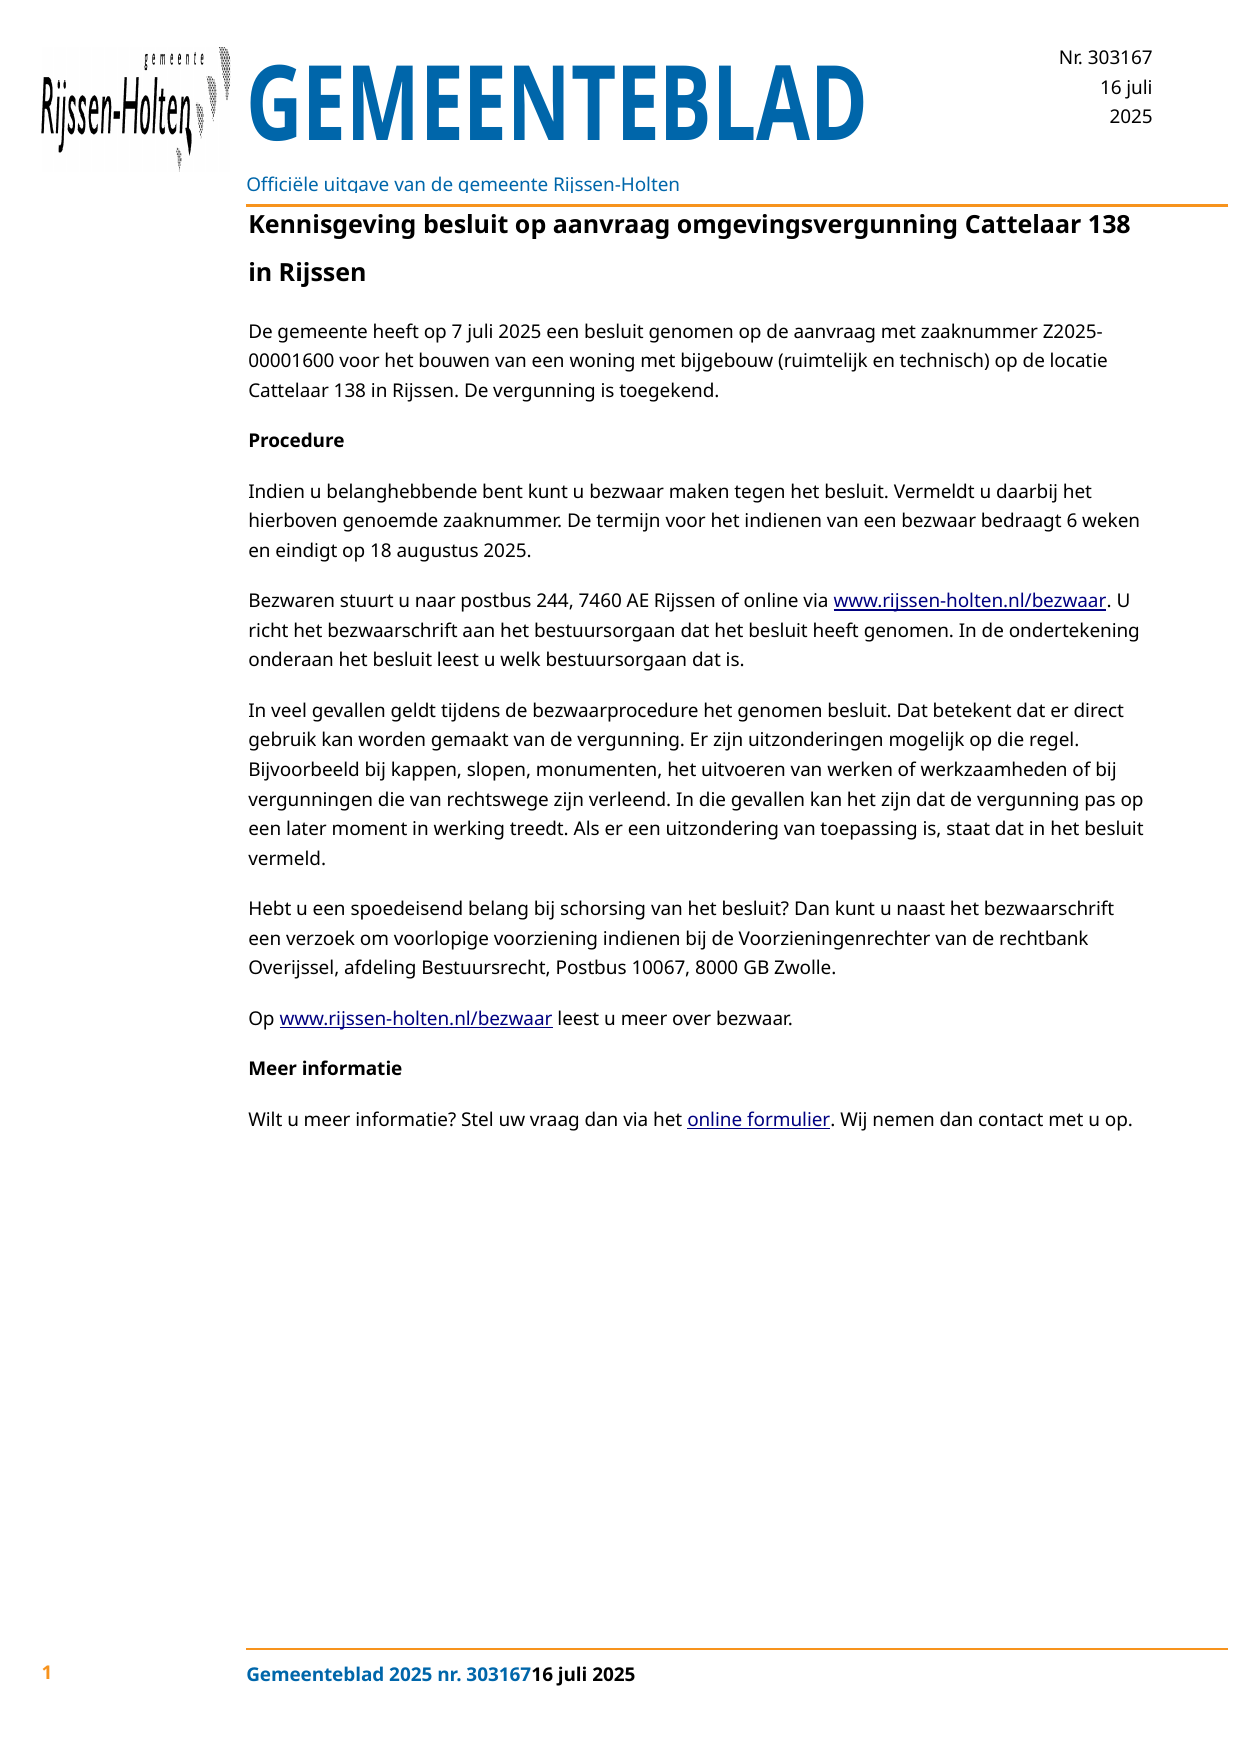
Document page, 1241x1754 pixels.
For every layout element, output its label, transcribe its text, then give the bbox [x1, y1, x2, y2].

text Hebt u een spoedeisend belang bij schorsing van het besluit? Dan kunt u naast het bezwaarschrift een verzoek om voorlopige voorziening indienen bij de Voorzieningenrechter van de rechtbank Overijssel, afdeling Bestuursrecht, Postbus 10067, 8000 GB Zwolle. [248, 895, 1152, 980]
text Kennisgeving besluit op aanvraag omgevingsvergunning Cattelaar 138 in Rijssen [248, 207, 1152, 288]
text Bezwaren stuurt u naar postbus 244, 7460 AE Rijssen of online via www.rijssen-holten.nl/bezwaar. U richt het bezwaarschrift aan het bestuursorgaan dat het besluit heeft genomen. In de ondertekening onderaan het besluit leest u welk bestuursorgaan dat is. [248, 587, 1152, 672]
text Procedure [248, 427, 1152, 453]
text Indien u belanghebbende bent kunt u bezwaar maken tegen het besluit. Vermeldt u daarbij het hierboven genoemde zaaknummer. De termijn voor het indienen van een bezwaar bedraagt 6 weken en eindigt op 18 augustus 2025. [248, 478, 1152, 563]
text De gemeente heeft op 7 juli 2025 een besluit genomen op de aanvraag met zaaknummer Z2025-00001600 voor het bouwen van een woning met bijgebouw (ruimtelijk en technisch) op de locatie Cattelaar 138 in Rijssen. De vergunning is toegekend. [248, 318, 1152, 403]
text In veel gevallen geldt tijdens de bezwaarprocedure het genomen besluit. Dat betekent dat er direct gebruik kan worden gemaakt van de vergunning. Er zijn uitzonderingen mogelijk op die regel. Bijvoorbeeld bij kappen, slopen, monumenten, het uitvoeren van werken of werkzaamheden of bij vergunningen die van rechtswege zijn verleend. In die gevallen kan het zijn dat de vergunning pas op een later moment in werking treedt. Als er een uitzondering van toepassing is, staat dat in het besluit vermeld. [248, 697, 1152, 871]
picture [41, 47, 231, 172]
text Op www.rijssen-holten.nl/bezwaar leest u meer over bezwaar. [248, 1005, 1152, 1031]
text Wilt u meer informatie? Stel uw vraag dan via het online formulier. Wij nemen dan contact met u op. [248, 1106, 1152, 1132]
text Meer informatie [248, 1055, 1152, 1081]
